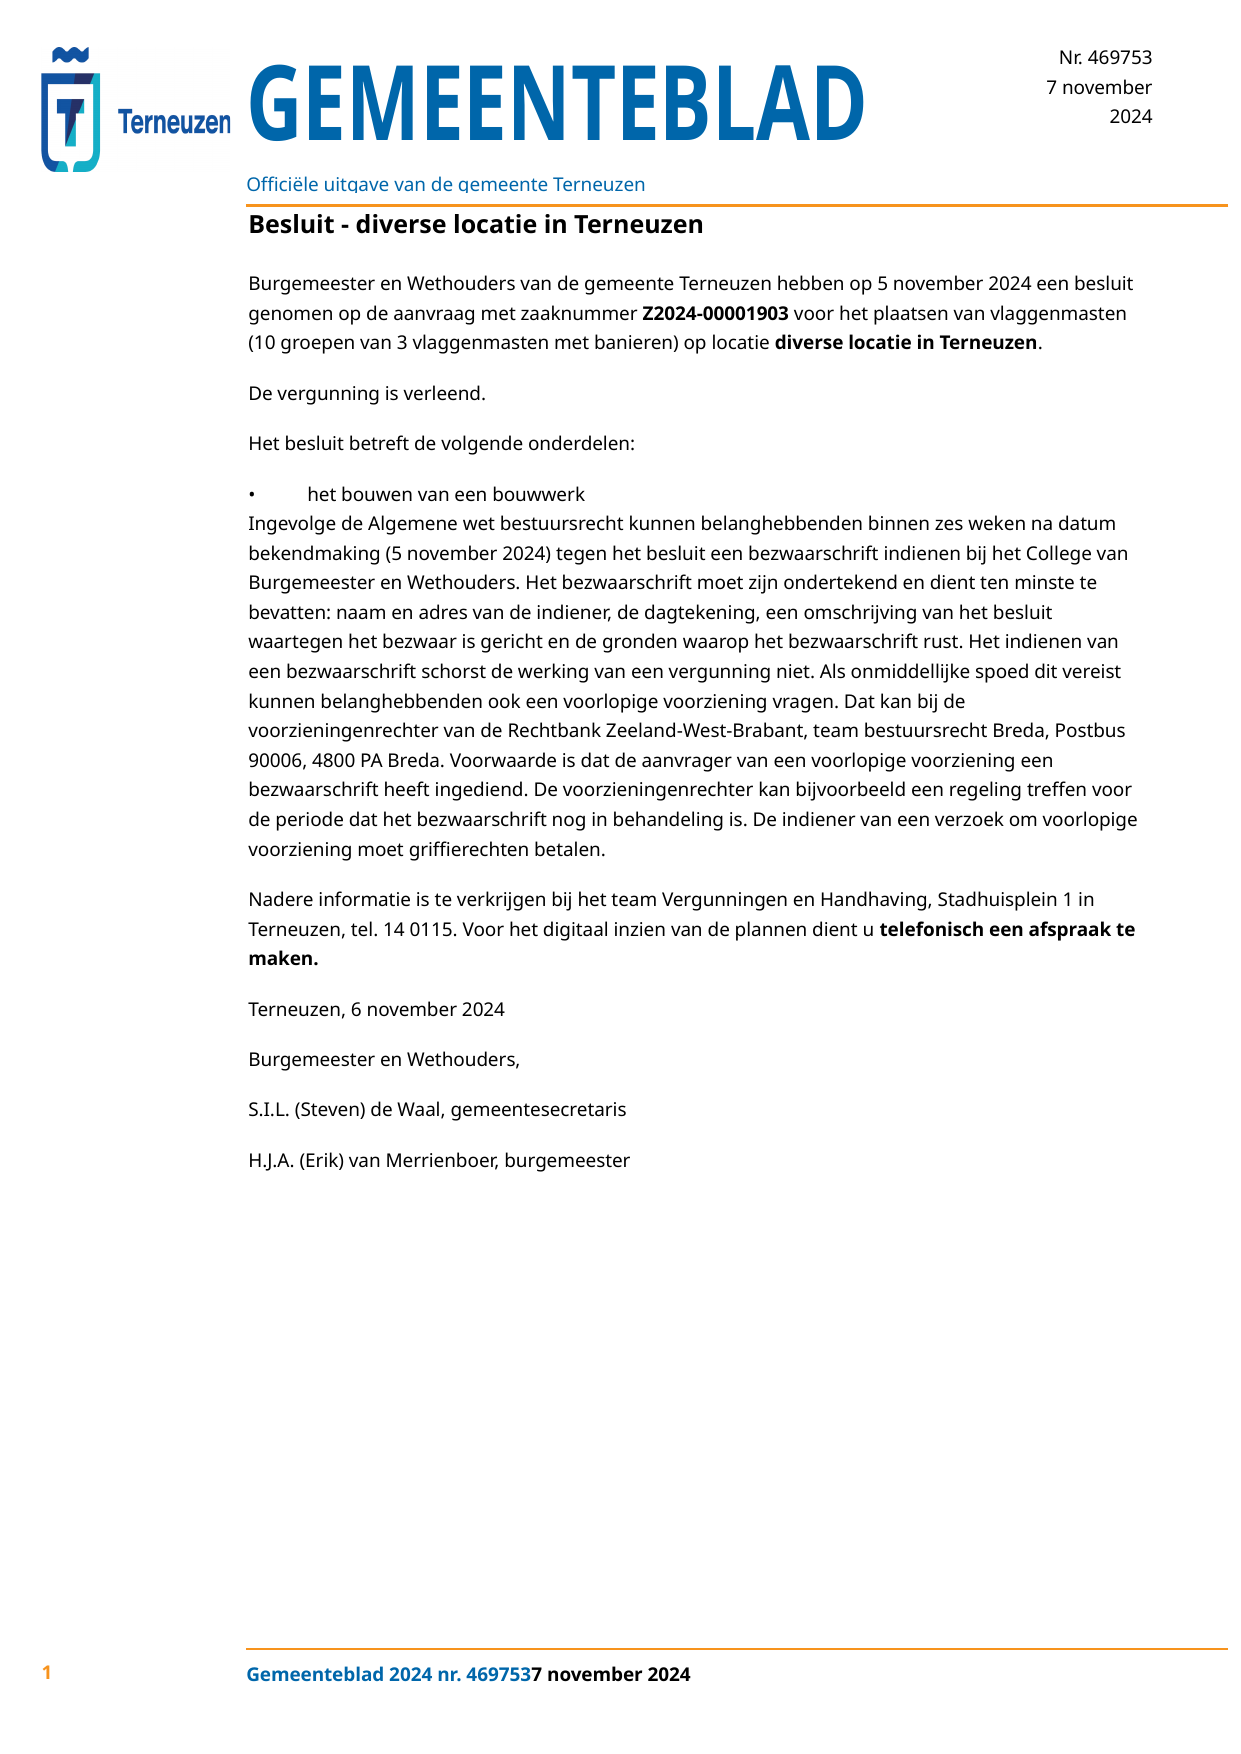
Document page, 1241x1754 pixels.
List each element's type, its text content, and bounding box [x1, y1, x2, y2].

text Ingevolge de Algemene wet bestuursrecht kunnen belanghebbenden binnen zes weken na datum bekendmaking (5 november 2024) tegen het besluit een bezwaarschrift indienen bij het College van Burgemeester en Wethouders. Het bezwaarschrift moet zijn ondertekend en dient ten minste te bevatten: naam en adres van de indiener, de dagtekening, een omschrijving van het besluit waartegen het bezwaar is gericht en de gronden waarop het bezwaarschrift rust. Het indienen van een bezwaarschrift schorst de werking van een vergunning niet. Als onmiddellijke spoed dit vereist kunnen belanghebbenden ook een voorlopige voorziening vragen. Dat kan bij de voorzieningenrechter van de Rechtbank Zeeland-West-Brabant, team bestuursrecht Breda, Postbus 90006, 4800 PA Breda. Voorwaarde is dat de aanvrager van een voorlopige voorziening een bezwaarschrift heeft ingediend. De voorzieningenrechter kan bijvoorbeeld een regeling treffen voor de periode dat het bezwaarschrift nog in behandeling is. De indiener van een verzoek om voorlopige voorziening moet griffierechten betalen. [248, 510, 1152, 861]
text H.J.A. (Erik) van Merrienboer, burgemeester [248, 1147, 1152, 1173]
text S.I.L. (Steven) de Waal, gemeentesecretaris [248, 1097, 1152, 1122]
text Het besluit betreft de volgende onderdelen: [248, 430, 1152, 456]
text De vergunning is verleend. [248, 380, 1152, 406]
text Nadere informatie is te verkrijgen bij het team Vergunningen en Handhaving, Stadhuisplein 1 in Terneuzen, tel. 14 0115. Voor het digitaal inzien van de plannen dient u telefonisch een afspraak te maken. [248, 886, 1152, 971]
text Besluit - diverse locatie in Terneuzen [248, 207, 1152, 241]
list het bouwen van een bouwwerk [248, 481, 1152, 506]
text Burgemeester en Wethouders van de gemeente Terneuzen hebben op 5 november 2024 een besluit genomen op de aanvraag met zaaknummer Z2024-00001903 voor het plaatsen van vlaggenmasten (10 groepen van 3 vlaggenmasten met banieren) op locatie diverse locatie in Terneuzen. [248, 270, 1152, 355]
text Burgemeester en Wethouders, [248, 1046, 1152, 1072]
picture [41, 47, 231, 172]
text Terneuzen, 6 november 2024 [248, 996, 1152, 1021]
